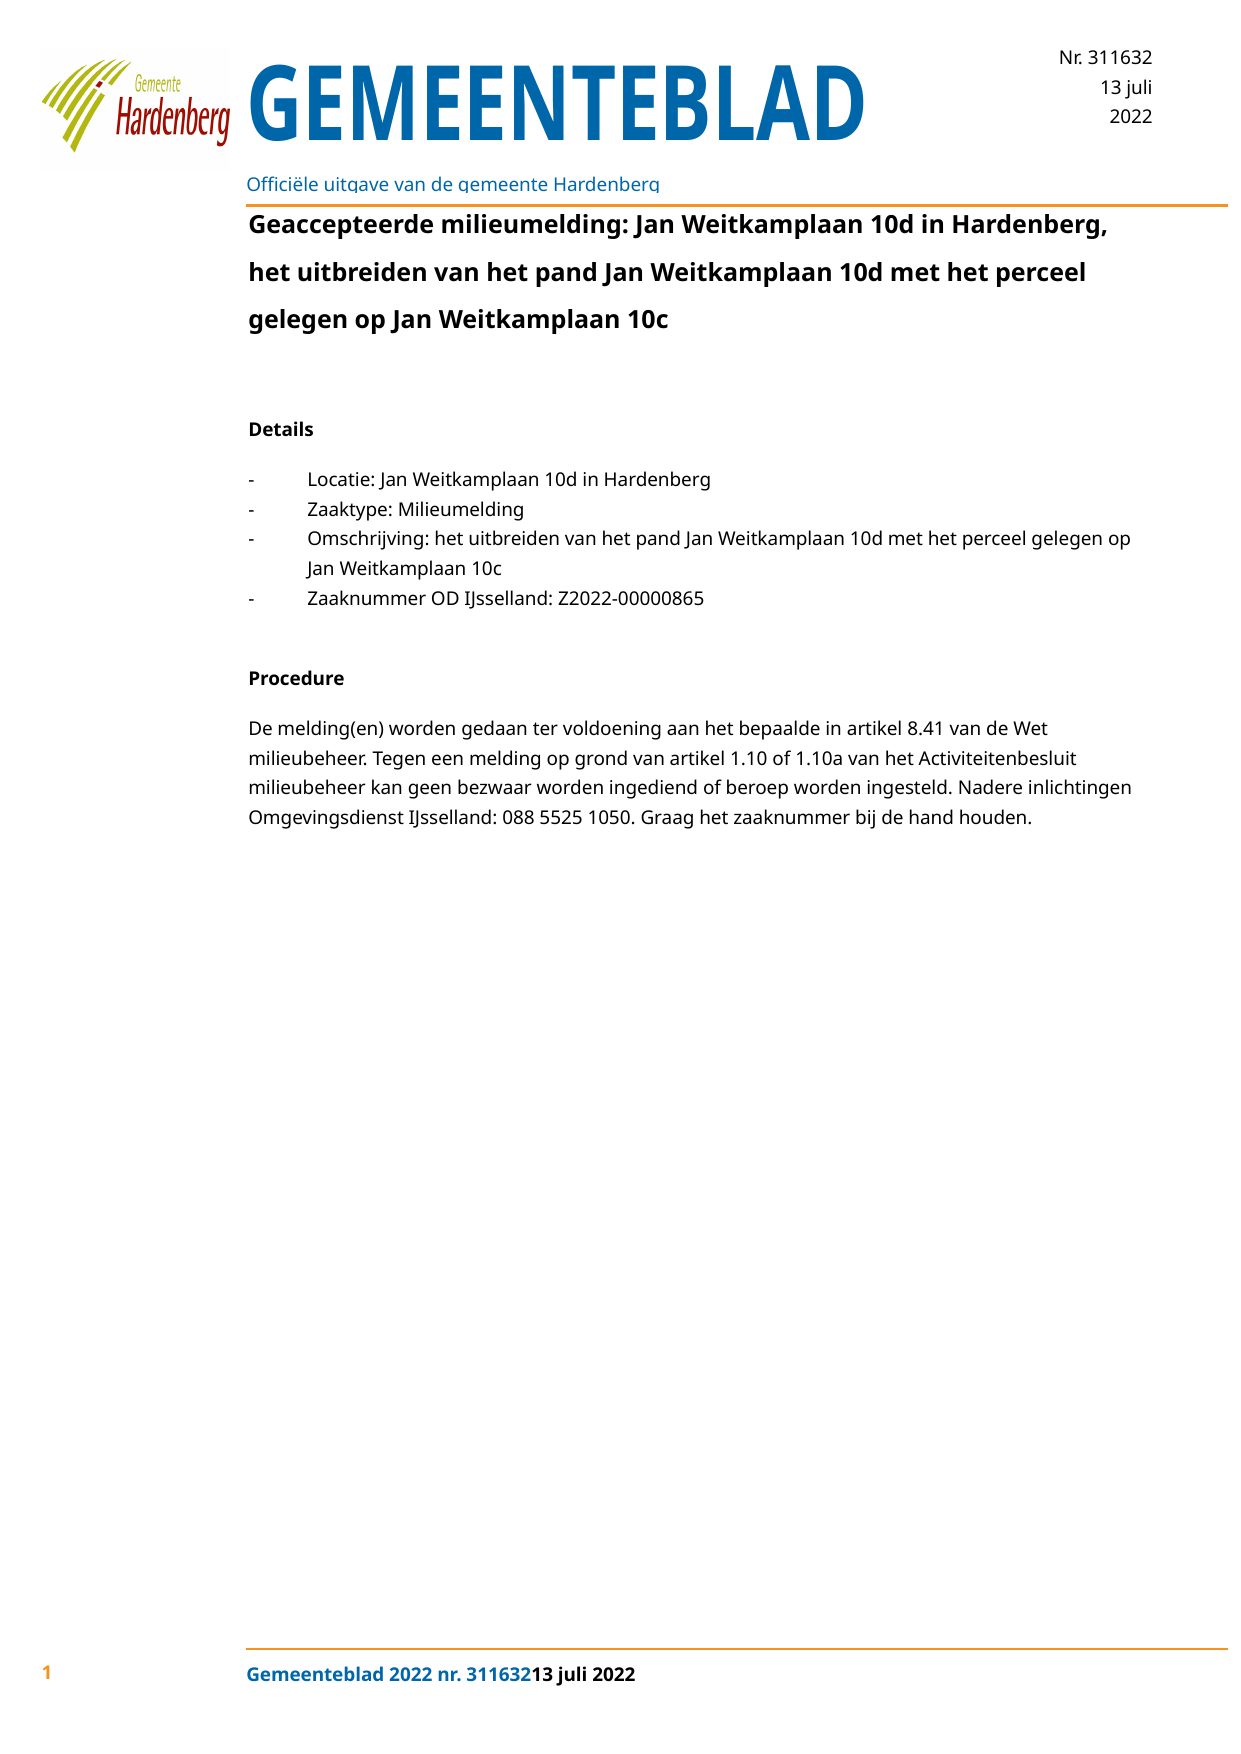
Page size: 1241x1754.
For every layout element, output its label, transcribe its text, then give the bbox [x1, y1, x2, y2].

text Details [248, 416, 1152, 442]
list Zaaknummer OD IJsselland: Z2022-00000865 [248, 585, 1152, 610]
list Locatie: Jan Weitkamplaan 10d in Hardenberg [248, 466, 1152, 492]
text Procedure [248, 665, 1152, 690]
list Omschrijving: het uitbreiden van het pand Jan Weitkamplaan 10d met het perceel gelegen op Jan Weitkamplaan 10c [248, 526, 1152, 581]
text De melding(en) worden gedaan ter voldoening aan het bepaalde in artikel 8.41 van de Wet milieubeheer. Tegen een melding op grond van artikel 1.10 of 1.10a van het Activiteitenbesluit milieubeheer kan geen bezwaar worden ingediend of beroep worden ingesteld. Nadere inlichtingen Omgevingsdienst IJsselland: 088 5525 1050. Graag het zaaknummer bij de hand houden. [248, 715, 1152, 829]
list Zaaktype: Milieumelding [248, 496, 1152, 522]
text Geaccepteerde milieumelding: Jan Weitkamplaan 10d in Hardenberg, het uitbreiden van het pand Jan Weitkamplaan 10d met het perceel gelegen op Jan Weitkamplaan 10c [248, 207, 1152, 336]
picture [41, 47, 231, 172]
